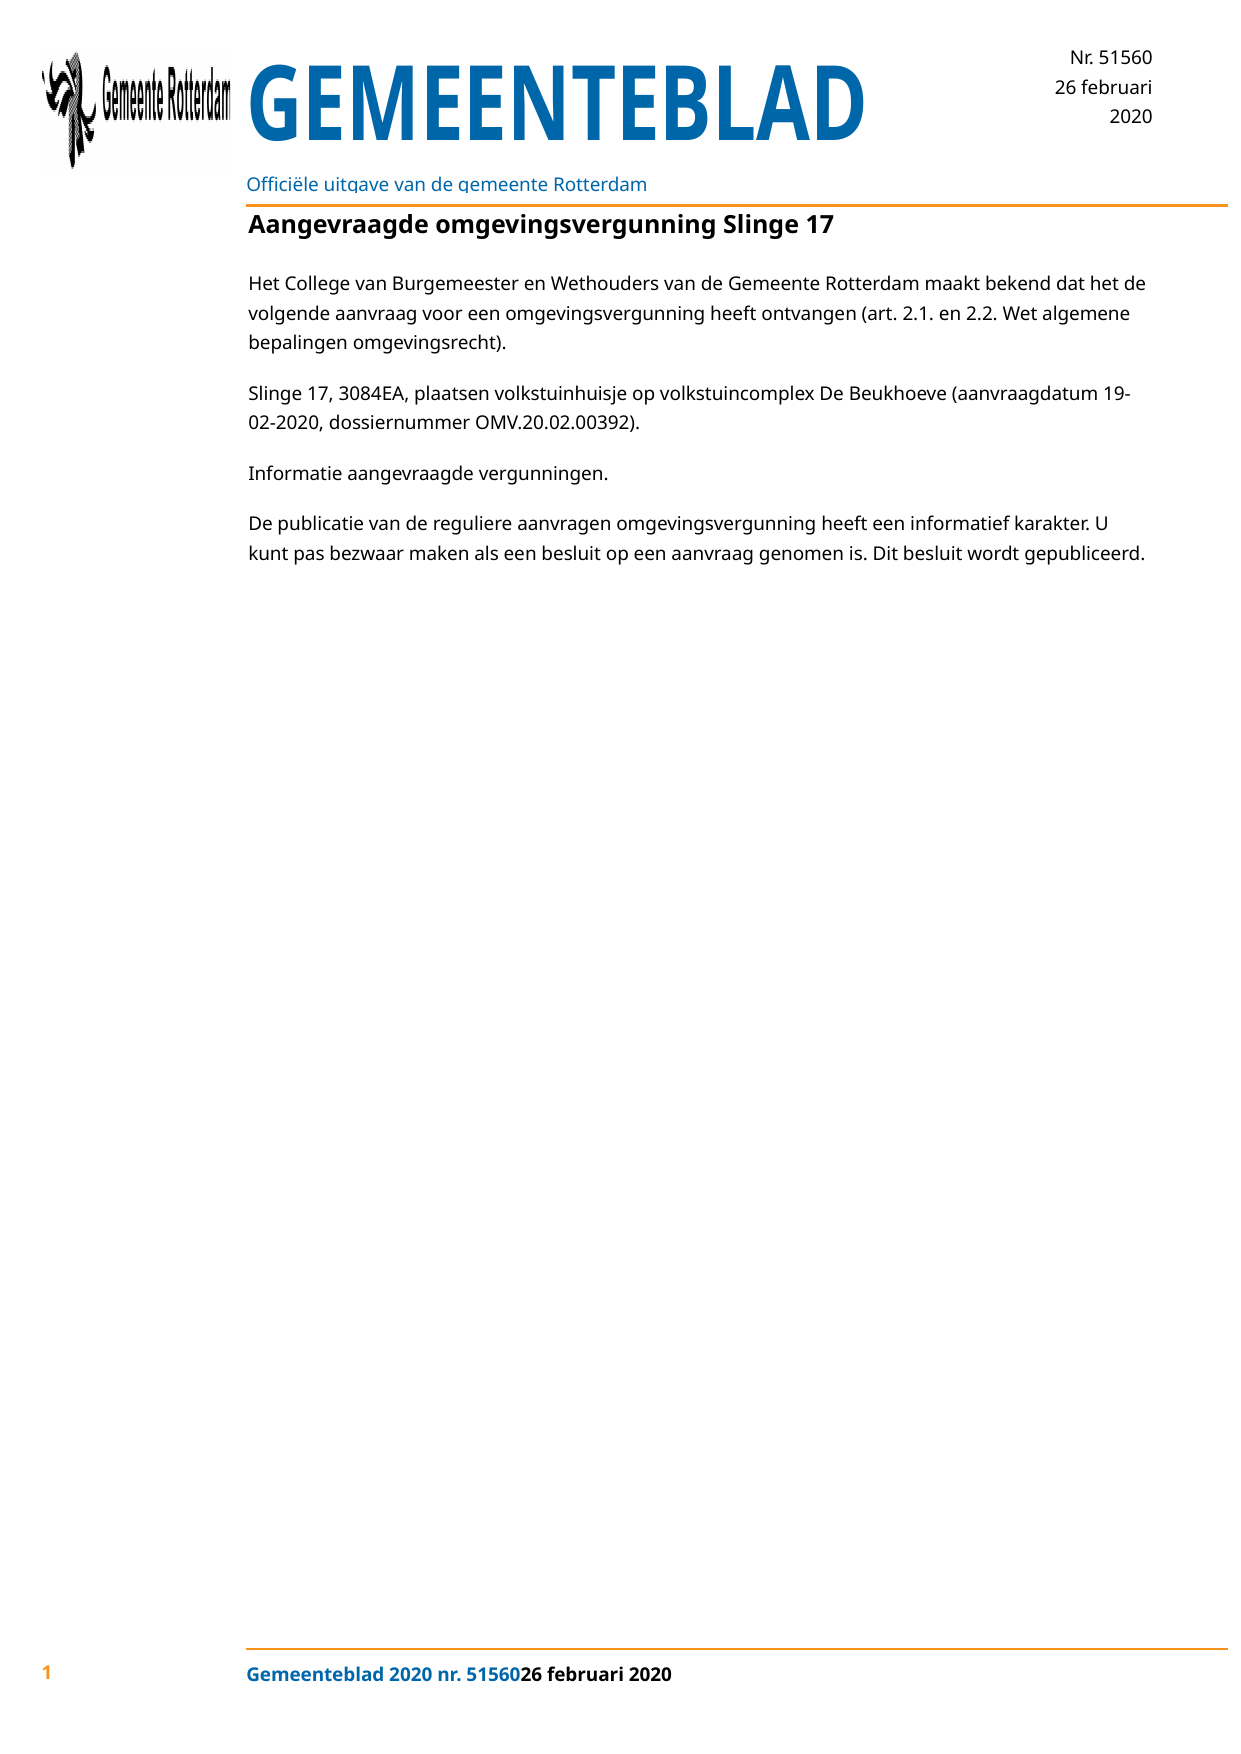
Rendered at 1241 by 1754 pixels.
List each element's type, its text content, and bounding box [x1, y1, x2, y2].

text De publicatie van de reguliere aanvragen omgevingsvergunning heeft een informatief karakter. U kunt pas bezwaar maken als een besluit op een aanvraag genomen is. Dit besluit wordt gepubliceerd. [248, 510, 1152, 566]
text Informatie aangevraagde vergunningen. [248, 460, 1152, 486]
text Aangevraagde omgevingsvergunning Slinge 17 [248, 207, 1152, 241]
text Het College van Burgemeester en Wethouders van de Gemeente Rotterdam maakt bekend dat het de volgende aanvraag voor een omgevingsvergunning heeft ontvangen (art. 2.1. en 2.2. Wet algemene bepalingen omgevingsrecht). [248, 270, 1152, 355]
text Slinge 17, 3084EA, plaatsen volkstuinhuisje op volkstuincomplex De Beukhoeve (aanvraagdatum 19-02-2020, dossiernummer OMV.20.02.00392). [248, 380, 1152, 435]
picture [41, 47, 231, 172]
